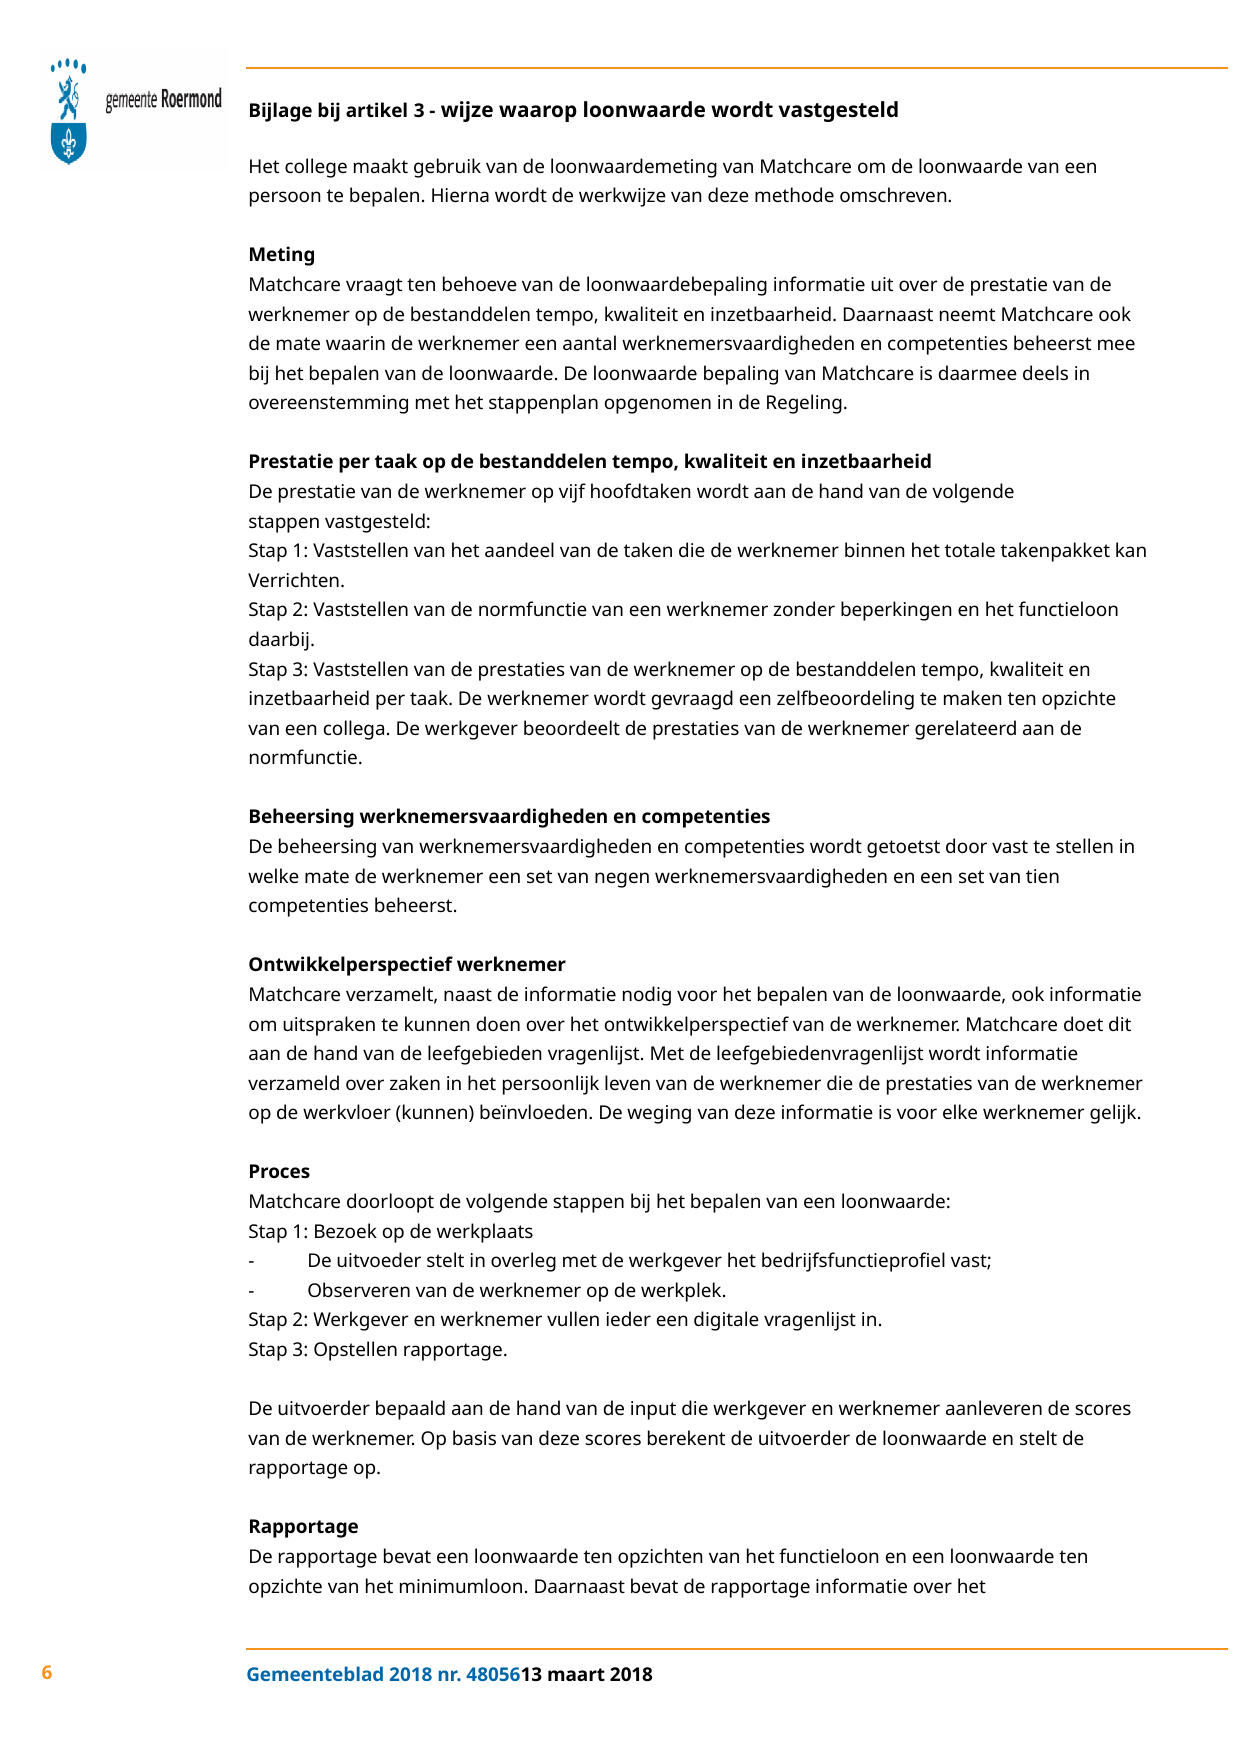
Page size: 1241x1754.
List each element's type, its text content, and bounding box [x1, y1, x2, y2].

text Matchcare verzamelt, naast de informatie nodig voor het bepalen van de loonwaarde, ook informatie om uitspraken te kunnen doen over het ontwikkelperspectief van de werknemer. Matchcare doet dit aan de hand van de leefgebieden vragenlijst. Met de leefgebiedenvragenlijst wordt informatie verzameld over zaken in het persoonlijk leven van de werknemer die de prestaties van de werknemer op de werkvloer (kunnen) beïnvloeden. De weging van deze informatie is voor elke werknemer gelijk. [248, 981, 1152, 1125]
list De uitvoeder stelt in overleg met de werkgever het bedrijfsfunctieprofiel vast; [248, 1247, 1152, 1273]
text Stap 1: Vaststellen van het aandeel van de taken die de werknemer binnen het totale takenpakket kan [248, 537, 1152, 563]
text Stap 3: Opstellen rapportage. [248, 1336, 1152, 1362]
text Matchcare doorloopt de volgende stappen bij het bepalen van een loonwaarde: [248, 1188, 1152, 1214]
text Matchcare vraagt ten behoeve van de loonwaardebepaling informatie uit over de prestatie van de werknemer op de bestanddelen tempo, kwaliteit en inzetbaarheid. Daarnaast neemt Matchcare ook de mate waarin de werknemer een aantal werknemersvaardigheden en competenties beheerst mee bij het bepalen van de loonwaarde. De loonwaarde bepaling van Matchcare is daarmee deels in overeenstemming met het stappenplan opgenomen in de Regeling. [248, 271, 1152, 415]
text Rapportage [248, 1514, 1152, 1539]
text Stap 2: Vaststellen van de normfunctie van een werknemer zonder beperkingen en het functieloon daarbij. [248, 597, 1152, 652]
text De beheersing van werknemersvaardigheden en competenties wordt getoetst door vast te stellen in welke mate de werknemer een set van negen werknemersvaardigheden en een set van tien competenties beheerst. [248, 833, 1152, 918]
text De rapportage bevat een loonwaarde ten opzichten van het functieloon en een loonwaarde ten opzichte van het minimumloon. Daarnaast bevat de rapportage informatie over het [248, 1543, 1152, 1599]
text Stap 3: Vaststellen van de prestaties van de werknemer op de bestanddelen tempo, kwaliteit en inzetbaarheid per taak. De werknemer wordt gevraagd een zelfbeoordeling te maken ten opzichte van een collega. De werkgever beoordeelt de prestaties van de werknemer gerelateerd aan de normfunctie. [248, 656, 1152, 770]
text Meting [248, 242, 1152, 267]
text Stap 1: Bezoek op de werkplaats [248, 1218, 1152, 1244]
text De prestatie van de werknemer op vijf hoofdtaken wordt aan de hand van de volgende stappen vastgesteld: [248, 478, 1152, 534]
text Bijlage bij artikel 3 - wijze waarop loonwaarde wordt vastgesteld [248, 95, 1152, 123]
text Ontwikkelperspectief werknemer [248, 952, 1152, 977]
text Beheersing werknemersvaardigheden en competenties [248, 804, 1152, 829]
text Proces [248, 1159, 1152, 1184]
picture [41, 47, 231, 172]
list Observeren van de werknemer op de werkplek. [248, 1277, 1152, 1303]
text Prestatie per taak op de bestanddelen tempo, kwaliteit en inzetbaarheid [248, 449, 1152, 474]
text Stap 2: Werkgever en werknemer vullen ieder een digitale vragenlijst in. [248, 1307, 1152, 1332]
text Verrichten. [248, 567, 1152, 593]
text Het college maakt gebruik van de loonwaardemeting van Matchcare om de loonwaarde van een persoon te bepalen. Hierna wordt de werkwijze van deze methode omschreven. [248, 153, 1152, 208]
text De uitvoerder bepaald aan de hand van de input die werkgever en werknemer aanleveren de scores van de werknemer. Op basis van deze scores berekent de uitvoerder de loonwaarde en stelt de rapportage op. [248, 1395, 1152, 1480]
